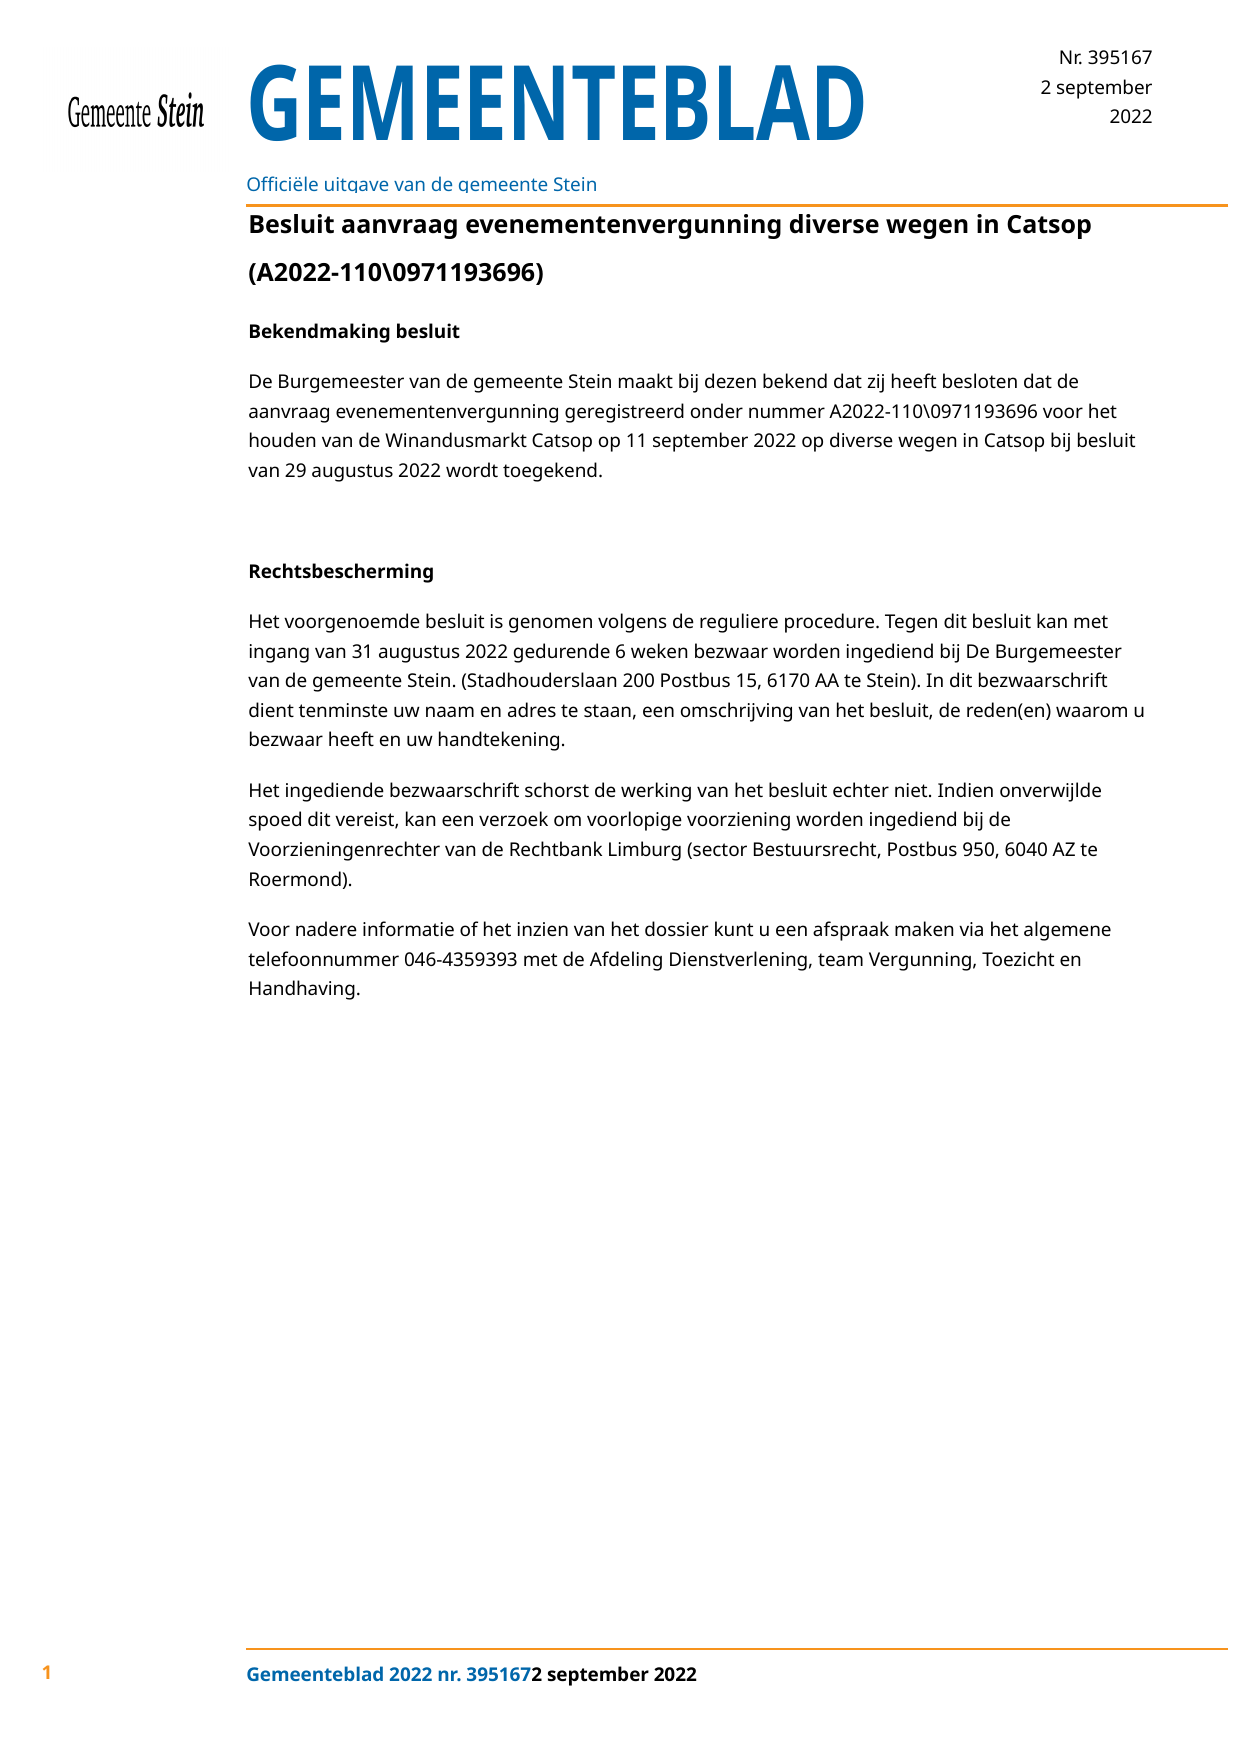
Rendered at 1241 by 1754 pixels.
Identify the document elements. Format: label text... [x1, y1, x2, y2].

text De Burgemeester van de gemeente Stein maakt bij dezen bekend dat zij heeft besloten dat de aanvraag evenementenvergunning geregistreerd onder nummer A2022-110\0971193696 voor het houden van de Winandusmarkt Catsop op 11 september 2022 op diverse wegen in Catsop bij besluit van 29 augustus 2022 wordt toegekend. [248, 368, 1152, 483]
text Besluit aanvraag evenementenvergunning diverse wegen in Catsop (A2022-110\0971193696) [248, 207, 1152, 288]
text Het voorgenoemde besluit is genomen volgens de reguliere procedure. Tegen dit besluit kan met ingang van 31 augustus 2022 gedurende 6 weken bezwaar worden ingediend bij De Burgemeester van de gemeente Stein. (Stadhouderslaan 200 Postbus 15, 6170 AA te Stein). In dit bezwaarschrift dient tenminste uw naam en adres te staan, een omschrijving van het besluit, de reden(en) waarom u bezwaar heeft en uw handtekening. [248, 608, 1152, 752]
text Voor nadere informatie of het inzien van het dossier kunt u een afspraak maken via het algemene telefoonnummer 046-4359393 met de Afdeling Dienstverlening, team Vergunning, Toezicht en Handhaving. [248, 916, 1152, 1001]
picture [41, 47, 231, 172]
text Bekendmaking besluit [248, 318, 1152, 344]
text Het ingediende bezwaarschrift schorst de werking van het besluit echter niet. Indien onverwijlde spoed dit vereist, kan een verzoek om voorlopige voorziening worden ingediend bij de Voorzieningenrechter van de Rechtbank Limburg (sector Bestuursrecht, Postbus 950, 6040 AZ te Roermond). [248, 777, 1152, 892]
text Rechtsbescherming [248, 558, 1152, 584]
